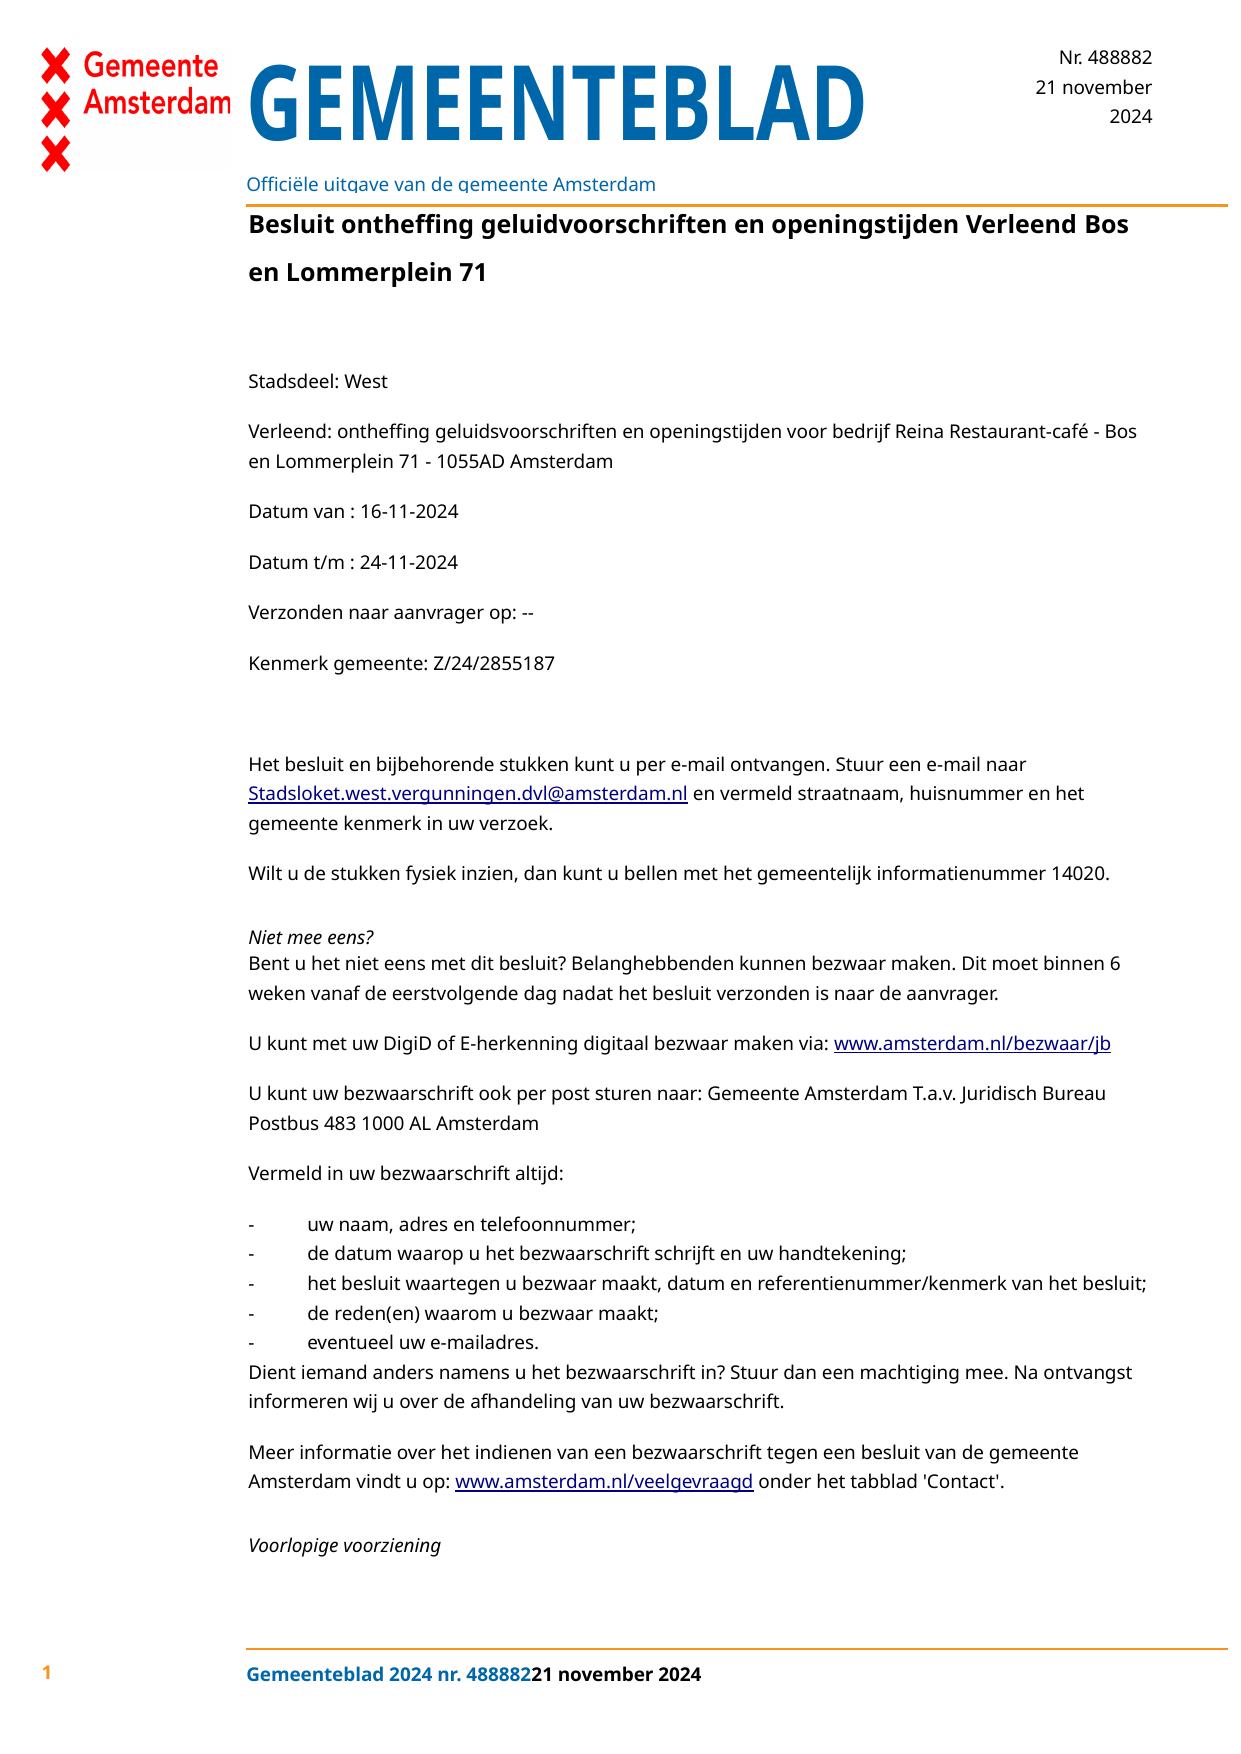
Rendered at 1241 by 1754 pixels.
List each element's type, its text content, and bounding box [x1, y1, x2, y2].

text Datum t/m : 24-11-2024 [248, 549, 1152, 575]
list uw naam, adres en telefoonnummer; [248, 1211, 1152, 1237]
text Bent u het niet eens met dit besluit? Belanghebbenden kunnen bezwaar maken. Dit moet binnen 6 weken vanaf de eerstvolgende dag nadat het besluit verzonden is naar de aanvrager. [248, 950, 1152, 1005]
text Datum van : 16-11-2024 [248, 499, 1152, 524]
list de reden(en) waarom u bezwaar maakt; [248, 1300, 1152, 1325]
text Verzonden naar aanvrager op: -- [248, 599, 1152, 625]
text Dient iemand anders namens u het bezwaarschrift in? Stuur dan een machtiging mee. Na ontvangst informeren wij u over de afhandeling van uw bezwaarschrift. [248, 1359, 1152, 1414]
list de datum waarop u het bezwaarschrift schrijft en uw handtekening; [248, 1241, 1152, 1266]
text Het besluit en bijbehorende stukken kunt u per e-mail ontvangen. Stuur een e-mail naar Stadsloket.west.vergunningen.dvl@amsterdam.nl en vermeld straatnaam, huisnummer en het gemeente kenmerk in uw verzoek. [248, 751, 1152, 836]
text Vermeld in uw bezwaarschrift altijd: [248, 1161, 1152, 1186]
list eventueel uw e-mailadres. [248, 1329, 1152, 1355]
text Niet mee eens? [248, 924, 1152, 950]
picture [41, 47, 231, 172]
text Stadsdeel: West [248, 368, 1152, 394]
list het besluit waartegen u bezwaar maakt, datum en referentienummer/kenmerk van het besluit; [248, 1270, 1152, 1296]
text Kenmerk gemeente: Z/24/2855187 [248, 650, 1152, 676]
text Wilt u de stukken fysiek inzien, dan kunt u bellen met het gemeentelijk informatienummer 14020. [248, 860, 1152, 886]
text U kunt met uw DigiD of E-herkenning digitaal bezwaar maken via: www.amsterdam.nl/bezwaar/jb [248, 1030, 1152, 1056]
text U kunt uw bezwaarschrift ook per post sturen naar: Gemeente Amsterdam T.a.v. Juridisch Bureau Postbus 483 1000 AL Amsterdam [248, 1081, 1152, 1136]
text Verleend: ontheffing geluidsvoorschriften en openingstijden voor bedrijf Reina Restaurant-café - Bos en Lommerplein 71 - 1055AD Amsterdam [248, 419, 1152, 474]
text Voorlopige voorziening [248, 1532, 1152, 1558]
text Meer informatie over het indienen van een bezwaarschrift tegen een besluit van de gemeente Amsterdam vindt u op: www.amsterdam.nl/veelgevraagd onder het tabblad 'Contact'. [248, 1439, 1152, 1494]
text Besluit ontheffing geluidvoorschriften en openingstijden Verleend Bos en Lommerplein 71 [248, 207, 1152, 288]
